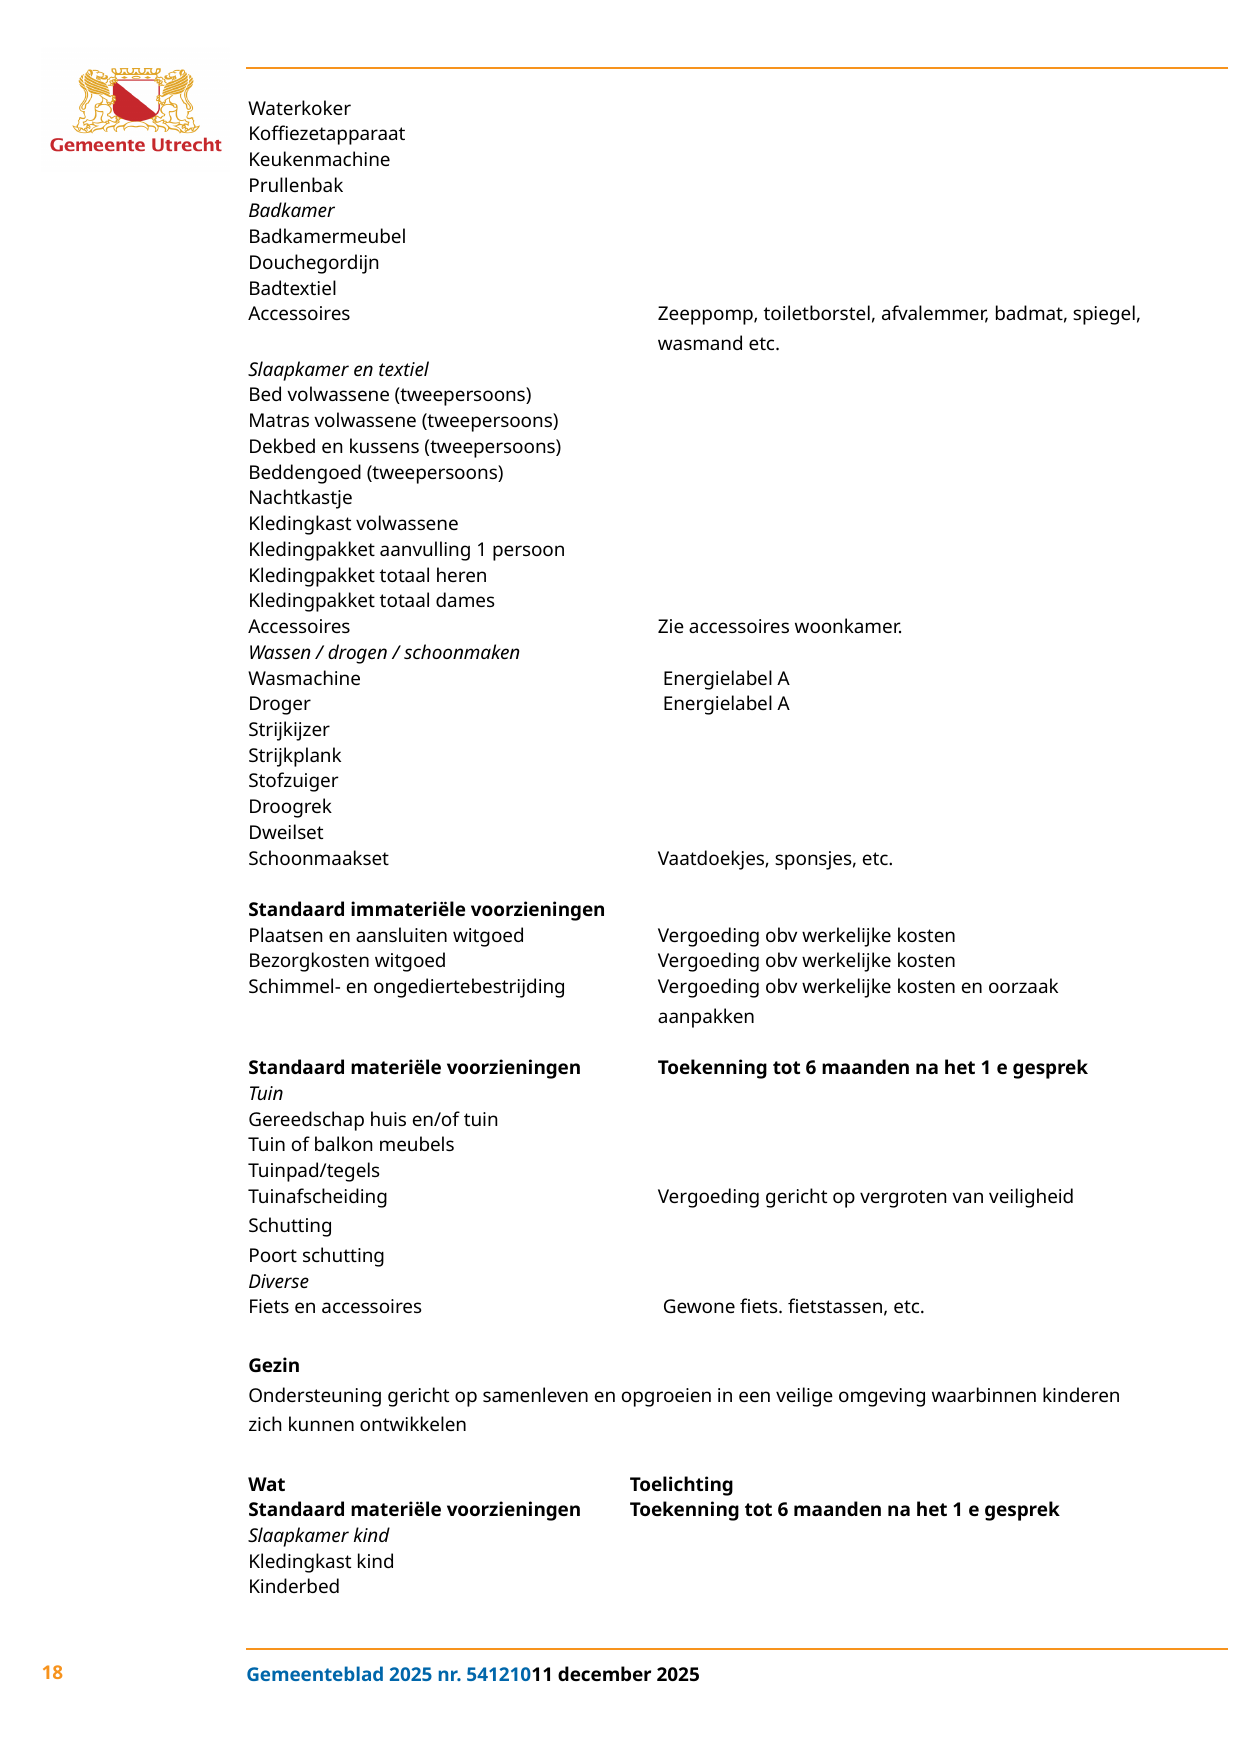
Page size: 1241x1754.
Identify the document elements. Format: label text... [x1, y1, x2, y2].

table_cell [658, 382, 1152, 407]
table_cell Zeeppomp, toiletborstel, afvalemmer, badmat, spiegel, wasmand etc. [658, 301, 1152, 356]
table_cell [630, 1548, 1152, 1574]
table_cell Bed volwassene (tweepersoons) [248, 382, 658, 407]
table_cell [658, 536, 1152, 562]
table_cell Schimmel- en ongediertebestrijding [248, 974, 658, 1029]
table_cell [658, 224, 1152, 249]
table_cell [658, 793, 1152, 819]
table_cell [658, 198, 1152, 223]
table_cell [248, 871, 658, 896]
table_cell Accessoires [248, 613, 658, 639]
table_cell Strijkijzer [248, 716, 658, 742]
table_cell Tuinpad/tegels [248, 1158, 658, 1183]
table_cell Badkamer [248, 198, 658, 223]
table_cell Nachtkastje [248, 485, 658, 510]
table_cell [658, 819, 1152, 845]
table_cell Douchegordijn [248, 249, 658, 275]
table_cell Slaapkamer en textiel [248, 356, 658, 382]
table_cell Koffiezetapparaat [248, 121, 658, 146]
picture [41, 47, 231, 172]
table_header Wat [248, 1471, 629, 1496]
table_cell [658, 588, 1152, 613]
table_cell Dekbed en kussens (tweepersoons) [248, 433, 658, 459]
table_cell Accessoires [248, 301, 658, 356]
table_cell [658, 768, 1152, 793]
table_cell Gewone fiets. fietstassen, etc. [658, 1294, 1152, 1319]
table_cell Vergoeding gericht op vergroten van veiligheid [658, 1183, 1152, 1268]
table_cell Bezorgkosten witgoed [248, 948, 658, 973]
table_cell [658, 562, 1152, 587]
table_cell [658, 742, 1152, 768]
table_cell Standaard immateriële voorzieningen [248, 896, 658, 922]
table_cell [658, 896, 1152, 922]
table_cell Schoonmaakset [248, 845, 658, 871]
table_cell Standaard materiële voorzieningen [248, 1496, 629, 1522]
table_cell Keukenmachine [248, 146, 658, 172]
table_cell Badtextiel [248, 275, 658, 301]
table_cell Kledingpakket totaal heren [248, 562, 658, 587]
table_cell Strijkplank [248, 742, 658, 768]
table_cell [658, 275, 1152, 301]
table_cell Wassen / drogen / schoonmaken [248, 639, 658, 665]
table_cell Prullenbak [248, 172, 658, 198]
table_cell Plaatsen en aansluiten witgoed [248, 922, 658, 948]
table_cell [658, 172, 1152, 198]
table_cell Vergoeding obv werkelijke kosten en oorzaak aanpakken [658, 974, 1152, 1029]
table_header Toelichting [630, 1471, 1152, 1496]
text Gezin [248, 1352, 1152, 1378]
table_cell [658, 459, 1152, 484]
table_cell [658, 1268, 1152, 1294]
table_cell Vergoeding obv werkelijke kosten [658, 922, 1152, 948]
table_cell Kledingpakket aanvulling 1 persoon [248, 536, 658, 562]
table_cell Kledingpakket totaal dames [248, 588, 658, 613]
table_cell Droogrek [248, 793, 658, 819]
table_cell [658, 95, 1152, 121]
table_cell Kledingkast volwassene [248, 510, 658, 536]
table_cell [630, 1574, 1152, 1599]
table_cell Energielabel A [658, 665, 1152, 690]
table_cell Fiets en accessoires [248, 1294, 658, 1319]
table_cell [658, 1080, 1152, 1106]
table_cell [658, 716, 1152, 742]
table_cell Wasmachine [248, 665, 658, 690]
table_cell Stofzuiger [248, 768, 658, 793]
table_cell [248, 1029, 658, 1054]
table_cell Waterkoker [248, 95, 658, 121]
table_cell [658, 433, 1152, 459]
table_cell [658, 1106, 1152, 1132]
table_cell Gereedschap huis en/of tuin [248, 1106, 658, 1132]
table_cell Beddengoed (tweepersoons) [248, 459, 658, 484]
table_cell [658, 871, 1152, 896]
table_cell Diverse [248, 1268, 658, 1294]
table_cell Tuin of balkon meubels [248, 1132, 658, 1157]
table_cell [658, 485, 1152, 510]
table_cell [658, 639, 1152, 665]
table_cell [658, 249, 1152, 275]
table_cell [658, 1029, 1152, 1054]
table_cell Energielabel A [658, 690, 1152, 716]
table_cell Dweilset [248, 819, 658, 845]
table_cell [658, 408, 1152, 433]
table_cell [658, 146, 1152, 172]
table_cell [658, 356, 1152, 382]
table_cell Tuin [248, 1080, 658, 1106]
table_cell Toekenning tot 6 maanden na het 1 e gesprek [658, 1055, 1152, 1080]
table_cell Tuinafscheiding Schutting Poort schutting [248, 1183, 658, 1268]
table_cell Slaapkamer kind [248, 1522, 629, 1548]
table_cell Droger [248, 690, 658, 716]
table_cell [630, 1522, 1152, 1548]
table_cell Zie accessoires woonkamer. [658, 613, 1152, 639]
table_cell [658, 1158, 1152, 1183]
table_cell [658, 1132, 1152, 1157]
table_cell [658, 121, 1152, 146]
table_cell Standaard materiële voorzieningen [248, 1055, 658, 1080]
table_cell Vaatdoekjes, sponsjes, etc. [658, 845, 1152, 871]
table_cell [658, 510, 1152, 536]
table_cell Badkamermeubel [248, 224, 658, 249]
table_cell Toekenning tot 6 maanden na het 1 e gesprek [630, 1496, 1152, 1522]
table_cell Vergoeding obv werkelijke kosten [658, 948, 1152, 973]
table_cell Kinderbed [248, 1574, 629, 1599]
table_cell Kledingkast kind [248, 1548, 629, 1574]
text Ondersteuning gericht op samenleven en opgroeien in een veilige omgeving waarbinnen kinderen zich kunnen ontwikkelen [248, 1382, 1152, 1437]
table_cell Matras volwassene (tweepersoons) [248, 408, 658, 433]
